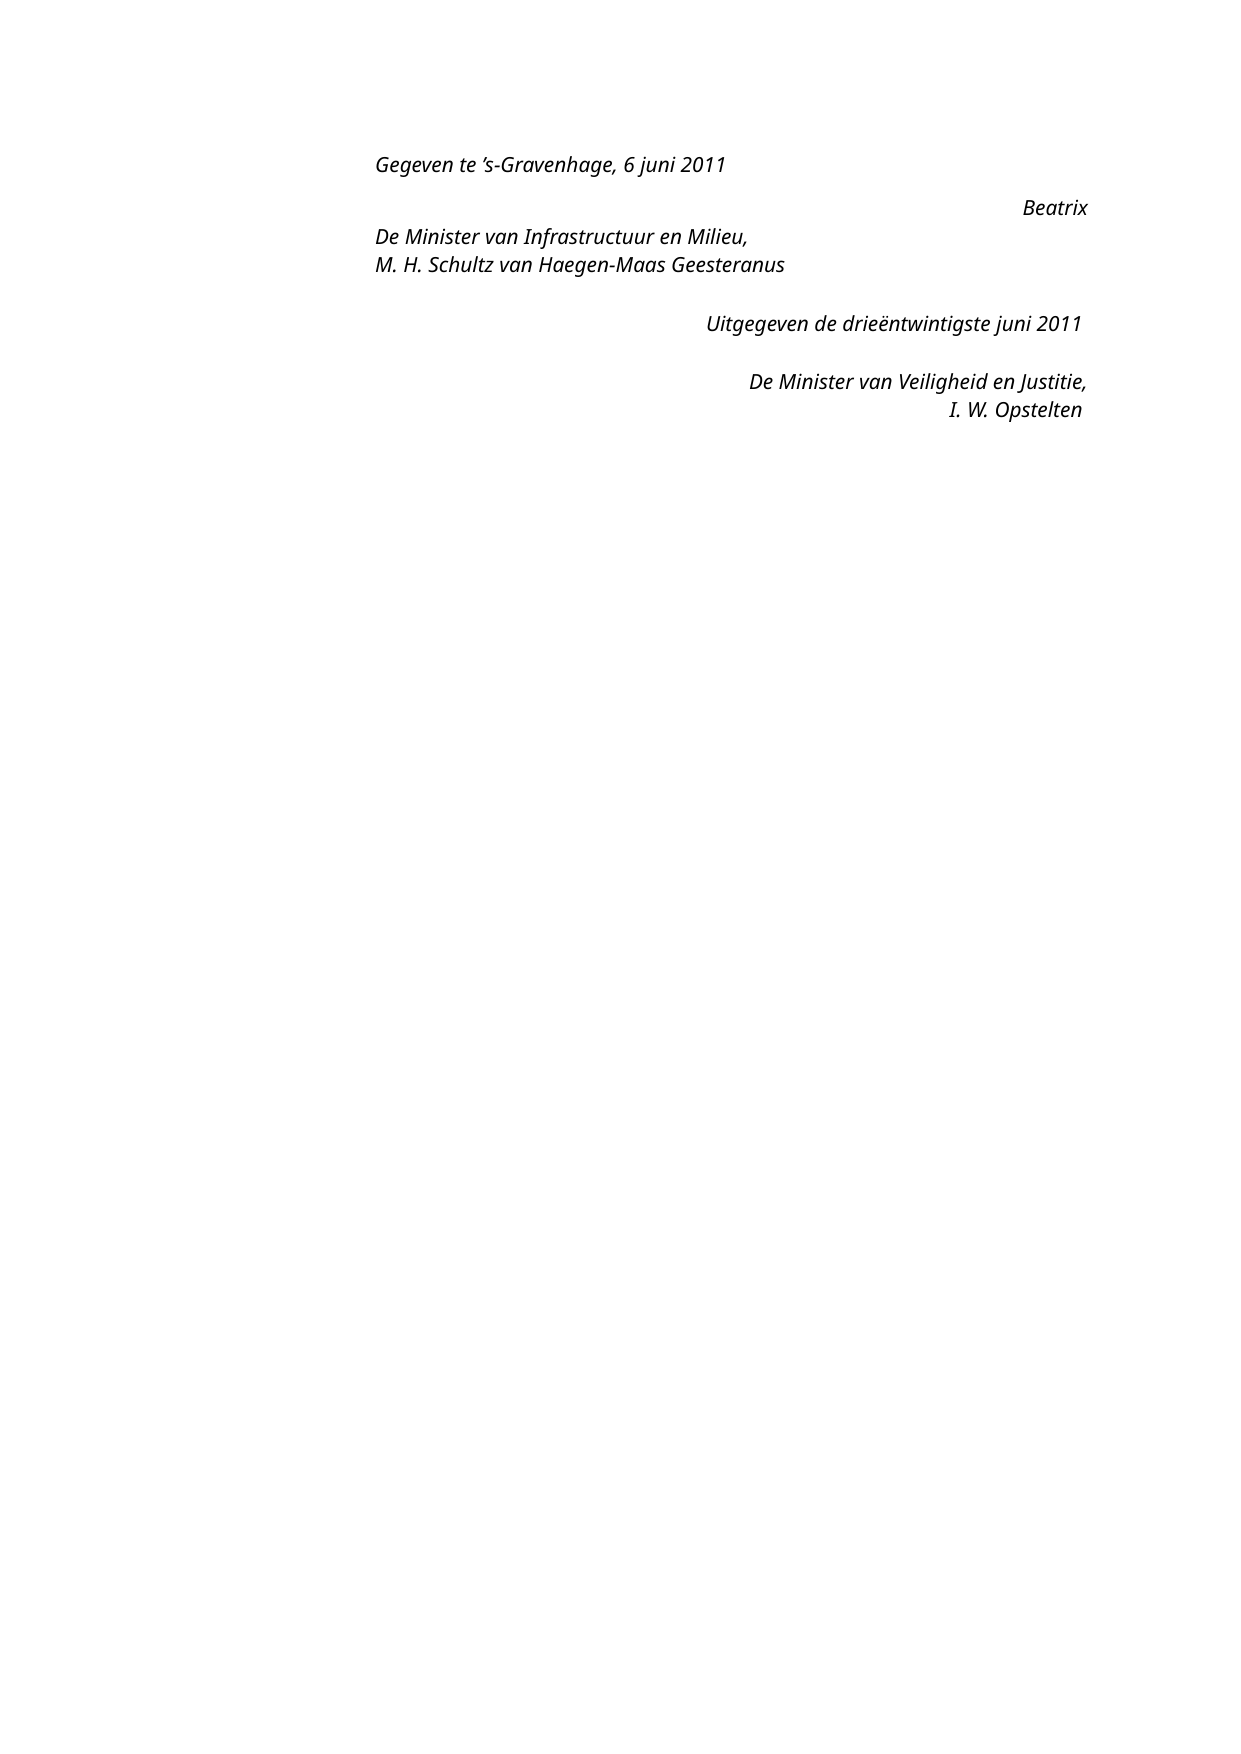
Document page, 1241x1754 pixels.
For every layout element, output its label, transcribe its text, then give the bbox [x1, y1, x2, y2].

text De Minister van Infrastructuur en Milieu, [375, 222, 1090, 250]
text Beatrix [375, 193, 1090, 222]
text Gegeven te ’s-Gravenhage, 6 juni 2011 [375, 150, 1090, 178]
text I. W. Opstelten [375, 396, 1090, 424]
text M. H. Schultz van Haegen-Maas Geesteranus [375, 250, 1090, 279]
text Uitgegeven de drieëntwintigste juni 2011 [375, 309, 1090, 337]
text De Minister van Veiligheid en Justitie, [375, 367, 1090, 396]
